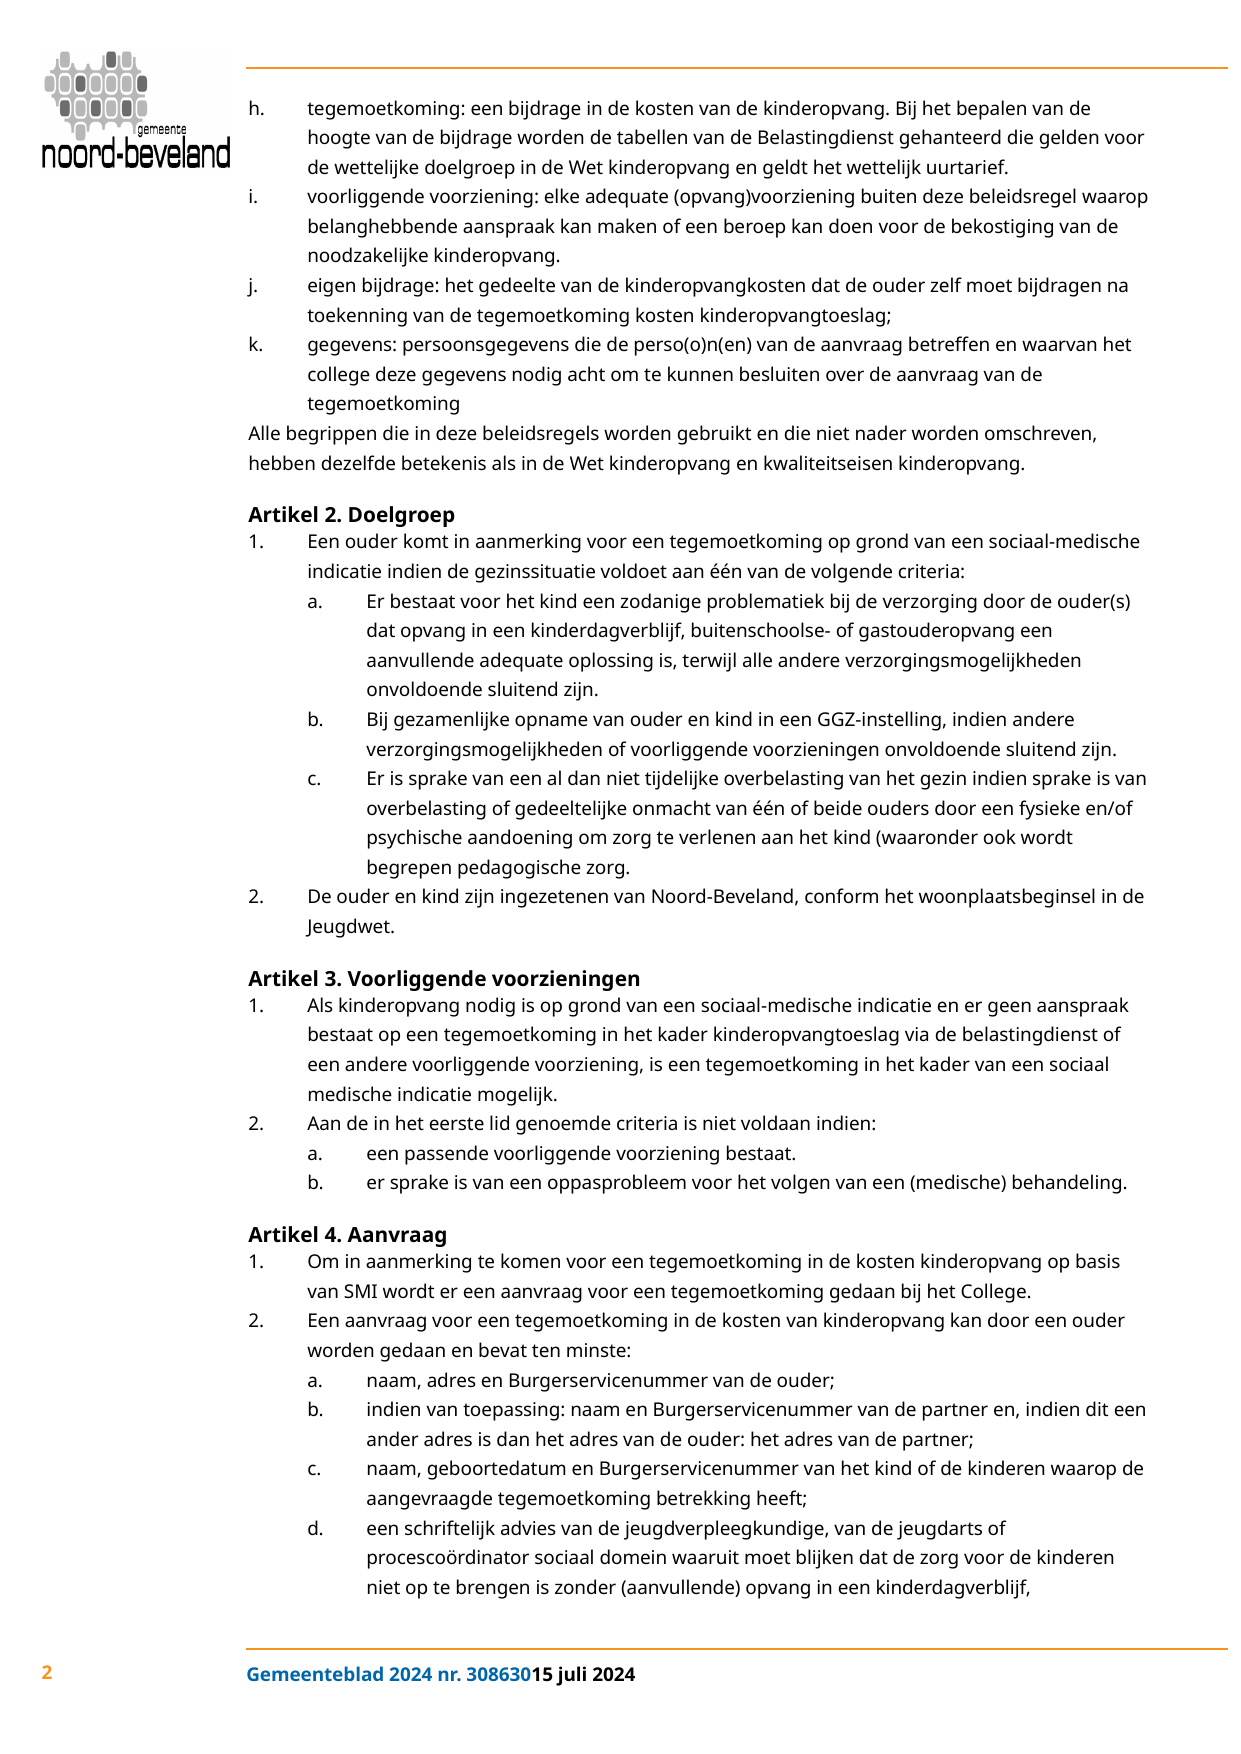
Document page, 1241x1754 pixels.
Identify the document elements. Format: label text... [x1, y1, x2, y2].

list Er is sprake van een al dan niet tijdelijke overbelasting van het gezin indien sprake is van overbelasting of gedeeltelijke onmacht van één of beide ouders door een fysieke en/of psychische aandoening om zorg te verlenen aan het kind (waaronder ook wordt begrepen pedagogische zorg. [307, 765, 1152, 880]
list De ouder en kind zijn ingezetenen van Noord-Beveland, conform het woonplaatsbeginsel in de Jeugdwet. [248, 884, 1152, 939]
list Bij gezamenlijke opname van ouder en kind in een GGZ-instelling, indien andere verzorgingsmogelijkheden of voorliggende voorzieningen onvoldoende sluitend zijn. [307, 706, 1152, 761]
list indien van toepassing: naam en Burgerservicenummer van de partner en, indien dit een ander adres is dan het adres van de ouder: het adres van de partner; [307, 1396, 1152, 1452]
list gegevens: persoonsgegevens die de perso(o)n(en) van de aanvraag betreffen en waarvan het college deze gegevens nodig acht om te kunnen besluiten over de aanvraag van de tegemoetkoming [248, 331, 1152, 416]
list Om in aanmerking te komen voor een tegemoetkoming in de kosten kinderopvang op basis van SMI wordt er een aanvraag voor een tegemoetkoming gedaan bij het College. [248, 1248, 1152, 1304]
text Artikel 2. Doelgroep [248, 500, 1152, 529]
list naam, geboortedatum en Burgerservicenummer van het kind of de kinderen waarop de aangevraagde tegemoetkoming betrekking heeft; [307, 1456, 1152, 1511]
text Artikel 4. Aanvraag [248, 1220, 1152, 1248]
list Aan de in het eerste lid genoemde criteria is niet voldaan indien: [248, 1110, 1152, 1136]
text Alle begrippen die in deze beleidsregels worden gebruikt en die niet nader worden omschreven, hebben dezelfde betekenis als in de Wet kinderopvang en kwaliteitseisen kinderopvang. [248, 420, 1152, 476]
list Een aanvraag voor een tegemoetkoming in de kosten van kinderopvang kan door een ouder worden gedaan en bevat ten minste: [248, 1308, 1152, 1363]
list eigen bijdrage: het gedeelte van de kinderopvangkosten dat de ouder zelf moet bijdragen na toekenning van de tegemoetkoming kosten kinderopvangtoeslag; [248, 272, 1152, 328]
text Artikel 3. Voorliggende voorzieningen [248, 964, 1152, 992]
list Er bestaat voor het kind een zodanige problematiek bij de verzorging door de ouder(s) dat opvang in een kinderdagverblijf, buitenschoolse- of gastouderopvang een aanvullende adequate oplossing is, terwijl alle andere verzorgingsmogelijkheden onvoldoende sluitend zijn. [307, 588, 1152, 702]
list Een ouder komt in aanmerking voor een tegemoetkoming op grond van een sociaal-medische indicatie indien de gezinssituatie voldoet aan één van de volgende criteria: [248, 529, 1152, 584]
picture [41, 47, 231, 172]
list een passende voorliggende voorziening bestaat. [307, 1140, 1152, 1166]
list Als kinderopvang nodig is op grond van een sociaal-medische indicatie en er geen aanspraak bestaat op een tegemoetkoming in het kader kinderopvangtoeslag via de belastingdienst of een andere voorliggende voorziening, is een tegemoetkoming in het kader van een sociaal medische indicatie mogelijk. [248, 992, 1152, 1107]
list tegemoetkoming: een bijdrage in de kosten van de kinderopvang. Bij het bepalen van de hoogte van de bijdrage worden de tabellen van de Belastingdienst gehanteerd die gelden voor de wettelijke doelgroep in de Wet kinderopvang en geldt het wettelijk uurtarief. [248, 95, 1152, 180]
list voorliggende voorziening: elke adequate (opvang)voorziening buiten deze beleidsregel waarop belanghebbende aanspraak kan maken of een beroep kan doen voor de bekostiging van de noodzakelijke kinderopvang. [248, 183, 1152, 268]
list naam, adres en Burgerservicenummer van de ouder; [307, 1367, 1152, 1392]
list er sprake is van een oppasprobleem voor het volgen van een (medische) behandeling. [307, 1169, 1152, 1195]
list een schriftelijk advies van de jeugdverpleegkundige, van de jeugdarts of procescoördinator sociaal domein waaruit moet blijken dat de zorg voor de kinderen niet op te brengen is zonder (aanvullende) opvang in een kinderdagverblijf, [307, 1515, 1152, 1599]
